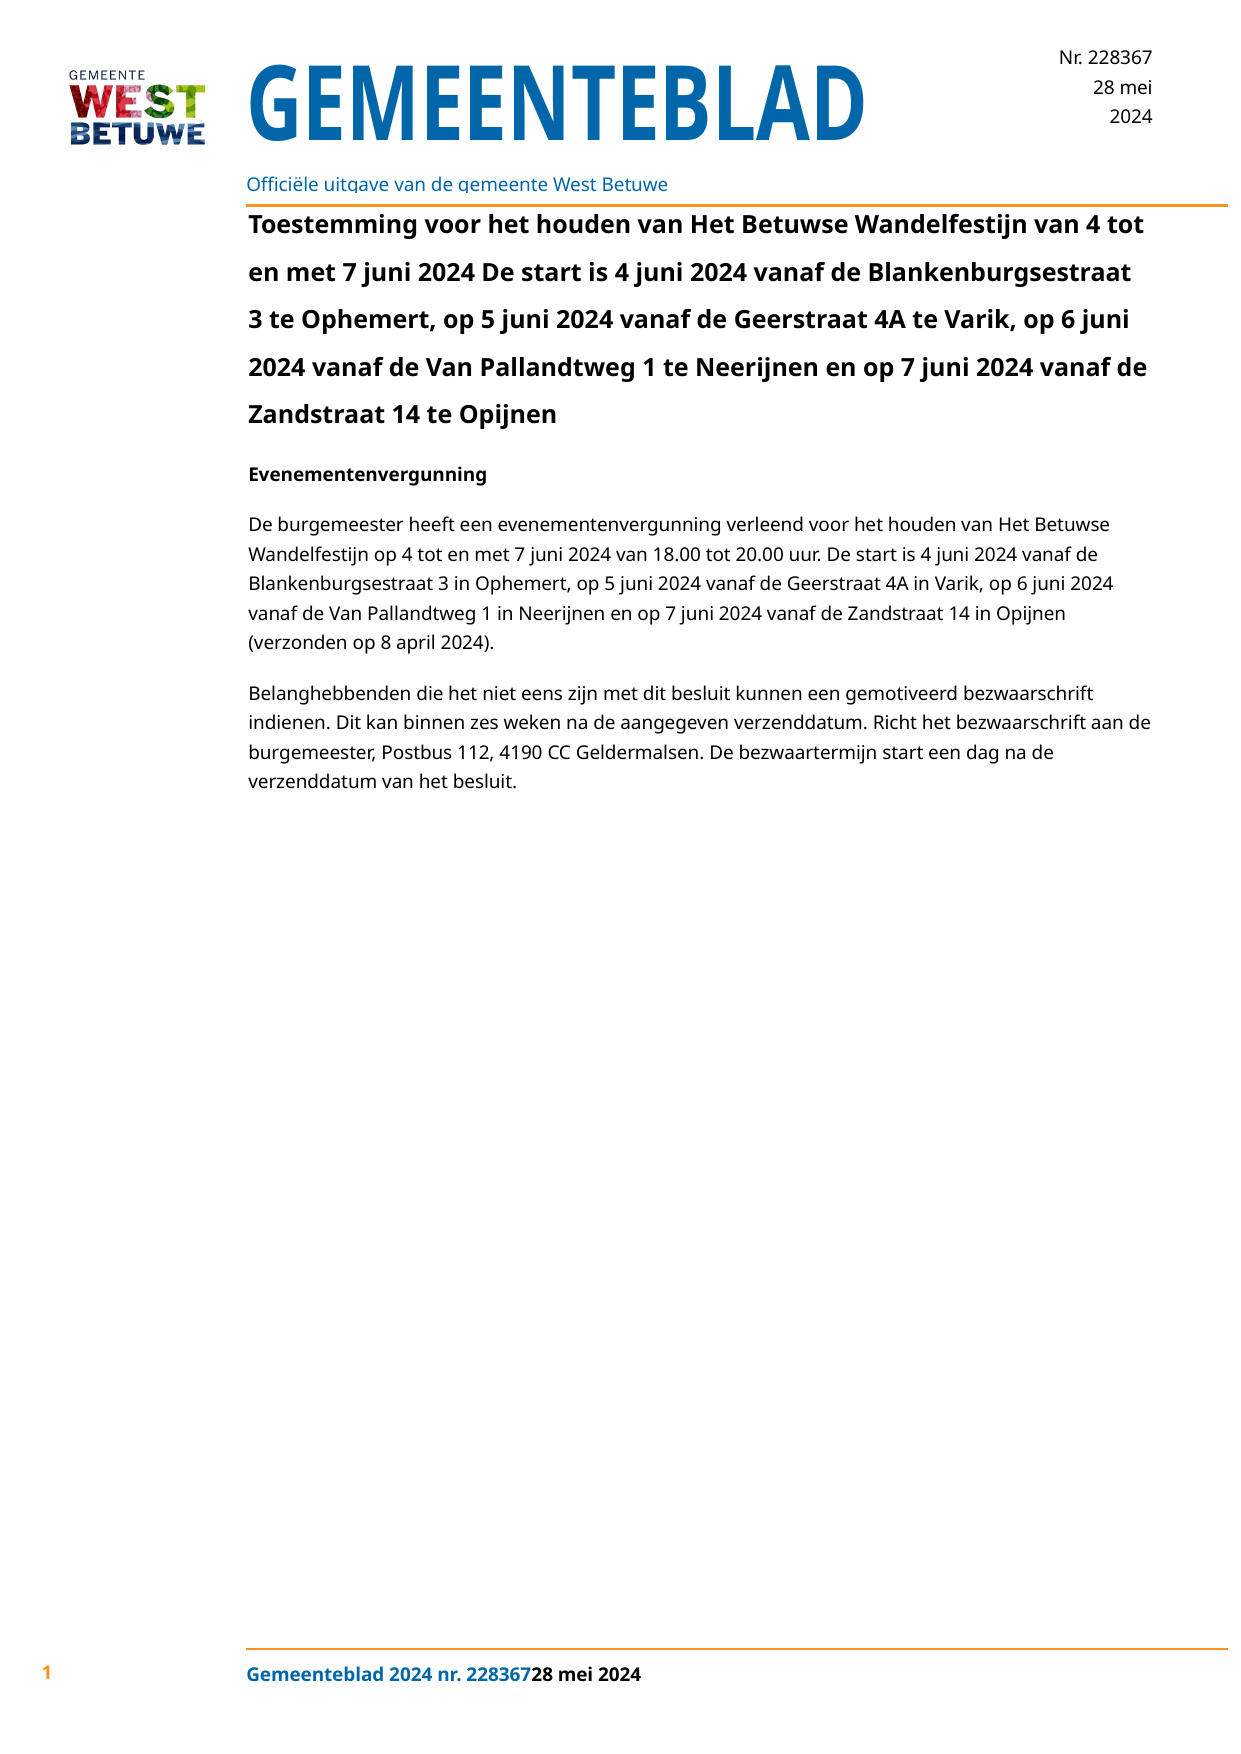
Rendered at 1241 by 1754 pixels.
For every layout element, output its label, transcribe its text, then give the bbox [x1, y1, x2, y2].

picture [41, 47, 231, 172]
text De burgemeester heeft een evenementenvergunning verleend voor het houden van Het Betuwse Wandelfestijn op 4 tot en met 7 juni 2024 van 18.00 tot 20.00 uur. De start is 4 juni 2024 vanaf de Blankenburgsestraat 3 in Ophemert, op 5 juni 2024 vanaf de Geerstraat 4A in Varik, op 6 juni 2024 vanaf de Van Pallandtweg 1 in Neerijnen en op 7 juni 2024 vanaf de Zandstraat 14 in Opijnen (verzonden op 8 april 2024). [248, 511, 1152, 655]
text Toestemming voor het houden van Het Betuwse Wandelfestijn van 4 tot en met 7 juni 2024 De start is 4 juni 2024 vanaf de Blankenburgsestraat 3 te Ophemert, op 5 juni 2024 vanaf de Geerstraat 4A te Varik, op 6 juni 2024 vanaf de Van Pallandtweg 1 te Neerijnen en op 7 juni 2024 vanaf de Zandstraat 14 te Opijnen [248, 207, 1152, 431]
text Evenementenvergunning [248, 461, 1152, 486]
text Belanghebbenden die het niet eens zijn met dit besluit kunnen een gemotiveerd bezwaarschrift indienen. Dit kan binnen zes weken na de aangegeven verzenddatum. Richt het bezwaarschrift aan de burgemeester, Postbus 112, 4190 CC Geldermalsen. De bezwaartermijn start een dag na de verzenddatum van het besluit. [248, 680, 1152, 794]
